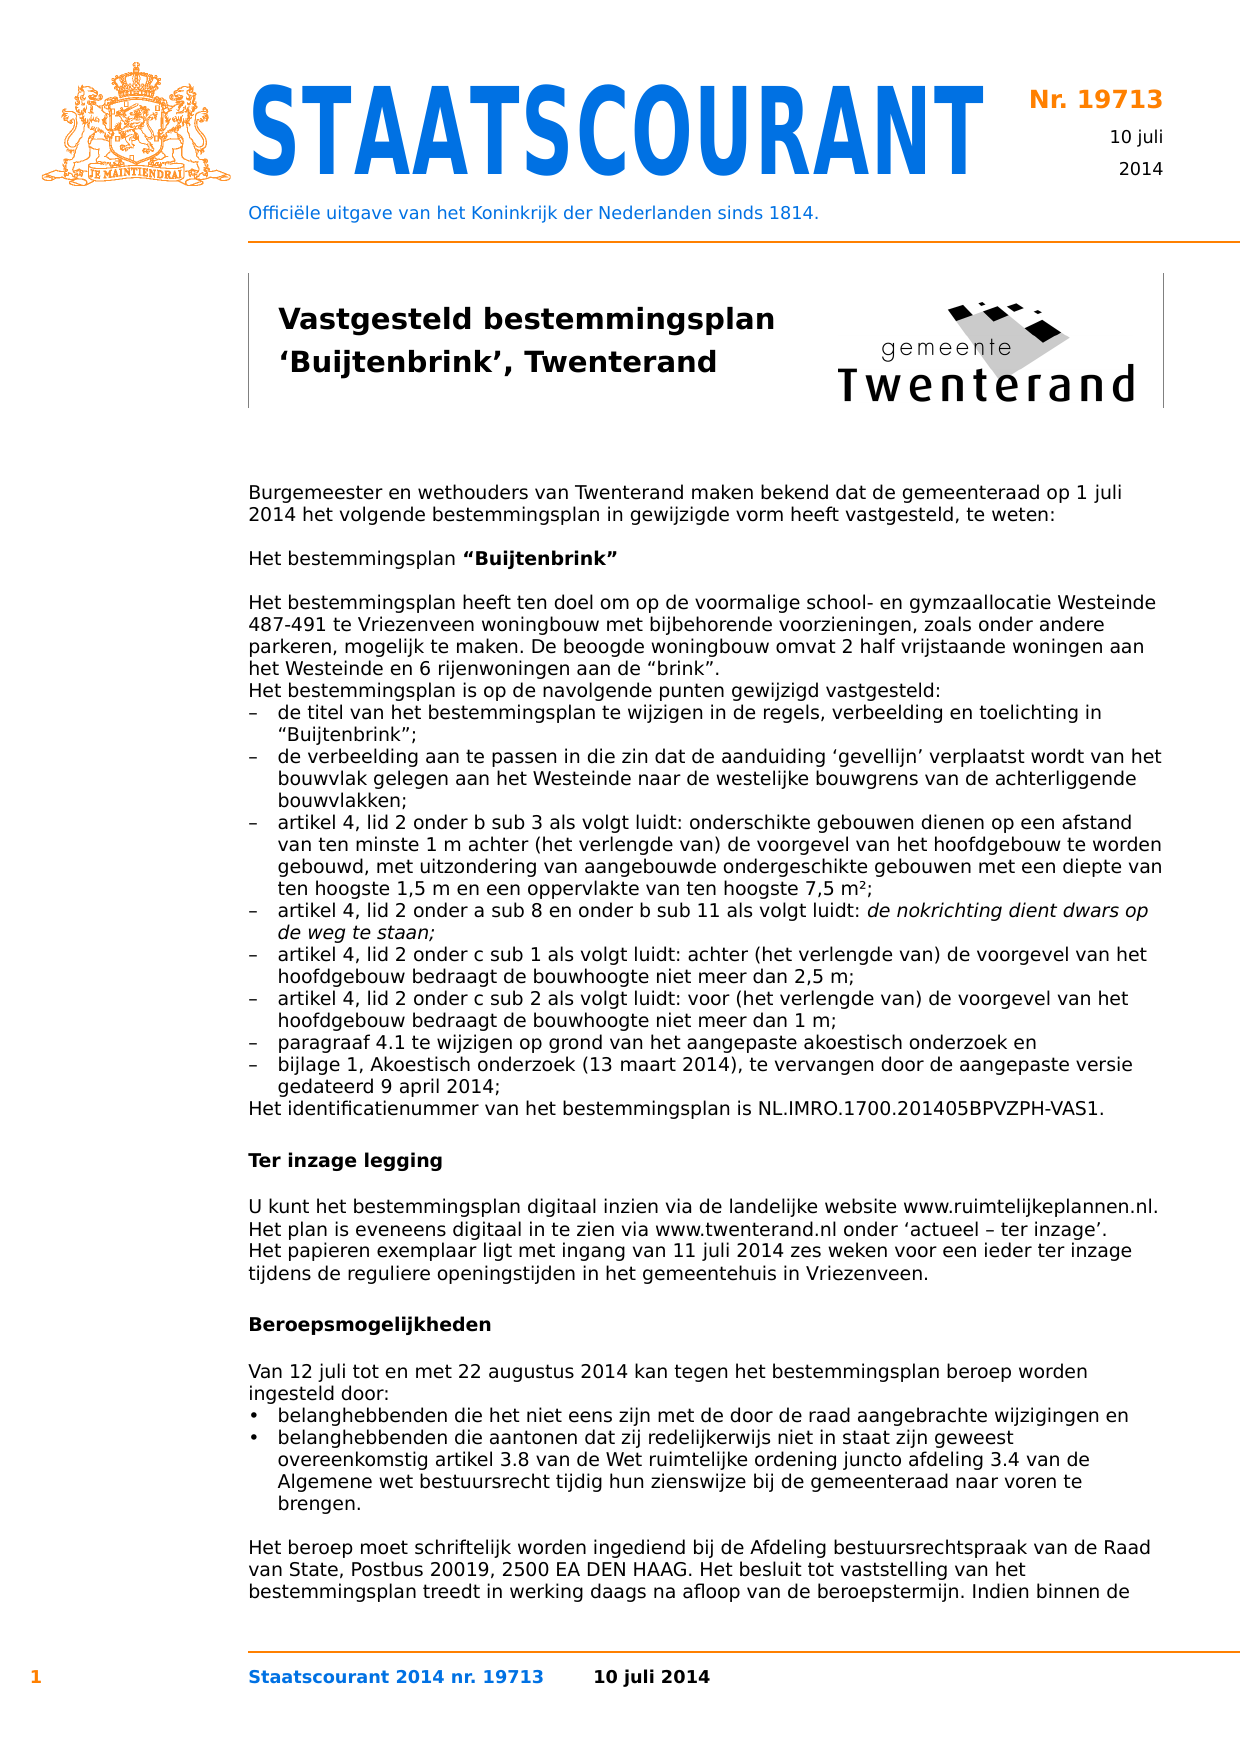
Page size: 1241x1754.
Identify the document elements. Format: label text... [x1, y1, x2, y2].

text – de titel van het bestemmingsplan te wijzigen in de regels, verbeelding en toelichting in “Buijtenbrink”; [248, 702, 1163, 746]
text – artikel 4, lid 2 onder c sub 2 als volgt luidt: voor (het verlengde van) de voorgevel van het hoofdgebouw bedraagt de bouwhoogte niet meer dan 1 m; [248, 988, 1163, 1032]
text Burgemeester en wethouders van Twenterand maken bekend dat de gemeenteraad op 1 juli 2014 het volgende bestemmingsplan in gewijzigde vorm heeft vastgesteld, te weten: [248, 482, 1163, 526]
table_cell 10 juli [998, 121, 1240, 153]
text U kunt het bestemmingsplan digitaal inzien via de landelijke website www.ruimtelijkeplannen.nl. Het plan is eveneens digitaal in te zien via www.twenterand.nl onder ‘actueel – ter inzage’. [248, 1196, 1163, 1240]
text Het bestemmingsplan is op de navolgende punten gewijzigd vastgesteld: [248, 680, 1163, 702]
picture [41, 62, 231, 186]
text • belanghebbenden die aantonen dat zij redelijkerwijs niet in staat zijn geweest overeenkomstig artikel 3.8 van de Wet ruimtelijke ordening juncto afdeling 3.4 van de Algemene wet bestuursrecht tijdig hun zienswijze bij de gemeenteraad naar voren te brengen. [248, 1427, 1163, 1515]
table_header Nr. 19713 [998, 62, 1240, 121]
text Van 12 juli tot en met 22 augustus 2014 kan tegen het bestemmingsplan beroep worden ingesteld door: [248, 1361, 1163, 1405]
text – artikel 4, lid 2 onder b sub 3 als volgt luidt: onderschikte gebouwen dienen op een afstand van ten minste 1 m achter (het verlengde van) de voorgevel van het hoofdgebouw te worden gebouwd, met uitzondering van aangebouwde ondergeschikte gebouwen met een diepte van ten hoogste 1,5 m en een oppervlakte van ten hoogste 7,5 m²; [248, 812, 1163, 900]
text Het papieren exemplaar ligt met ingang van 11 juli 2014 zes weken voor een ieder ter inzage tijdens de reguliere openingstijden in het gemeentehuis in Vriezenveen. [248, 1240, 1163, 1284]
subtitle Vastgesteld bestemmingsplan ‘Buijtenbrink’, Twenterand [249, 273, 1163, 408]
picture [838, 302, 1134, 403]
text – artikel 4, lid 2 onder c sub 1 als volgt luidt: achter (het verlengde van) de voorgevel van het hoofdgebouw bedraagt de bouwhoogte niet meer dan 2,5 m; [248, 944, 1163, 988]
text Het beroep moet schriftelijk worden ingediend bij de Afdeling bestuursrechtspraak van de Raad van State, Postbus 20019, 2500 EA DEN HAAG. Het besluit tot vaststelling van het bestemmingsplan treedt in werking daags na afloop van de beroepstermijn. Indien binnen de [248, 1537, 1163, 1603]
subtitle Ter inzage legging [248, 1149, 1163, 1171]
text – paragraaf 4.1 te wijzigen op grond van het aangepaste akoestisch onderzoek en [248, 1032, 1163, 1053]
subtitle Beroepsmogelijkheden [248, 1314, 1163, 1336]
table_cell Officiële uitgave van het Koninkrijk der Nederlanden sinds 1814. [248, 203, 1240, 241]
text Het identificatienummer van het bestemmingsplan is NL.IMRO.1700.201405BPVZPH-VAS1. [248, 1097, 1163, 1119]
text Het bestemmingsplan heeft ten doel om op de voormalige school- en gymzaallocatie Westeinde 487-491 te Vriezenveen woningbouw met bijbehorende voorzieningen, zoals onder andere parkeren, mogelijk te maken. De beoogde woningbouw omvat 2 half vrijstaande woningen aan het Westeinde en 6 rijenwoningen aan de “brink”. [248, 592, 1163, 680]
table_header STAATSCOURANT [248, 62, 998, 203]
text – bijlage 1, Akoestisch onderzoek (13 maart 2014), te vervangen door de aangepaste versie gedateerd 9 april 2014; [248, 1053, 1163, 1097]
text – artikel 4, lid 2 onder a sub 8 en onder b sub 11 als volgt luidt: de nokrichting dient dwars op de weg te staan; [248, 900, 1163, 944]
text Het bestemmingsplan “Buijtenbrink” [248, 548, 1163, 570]
table_cell 2014 [998, 153, 1240, 203]
table_header [25, 62, 248, 241]
text – de verbeelding aan te passen in die zin dat de aanduiding ‘gevellijn’ verplaatst wordt van het bouwvlak gelegen aan het Westeinde naar de westelijke bouwgrens van de achterliggende bouwvlakken; [248, 746, 1163, 812]
text • belanghebbenden die het niet eens zijn met de door de raad aangebrachte wijzigingen en [248, 1405, 1163, 1427]
